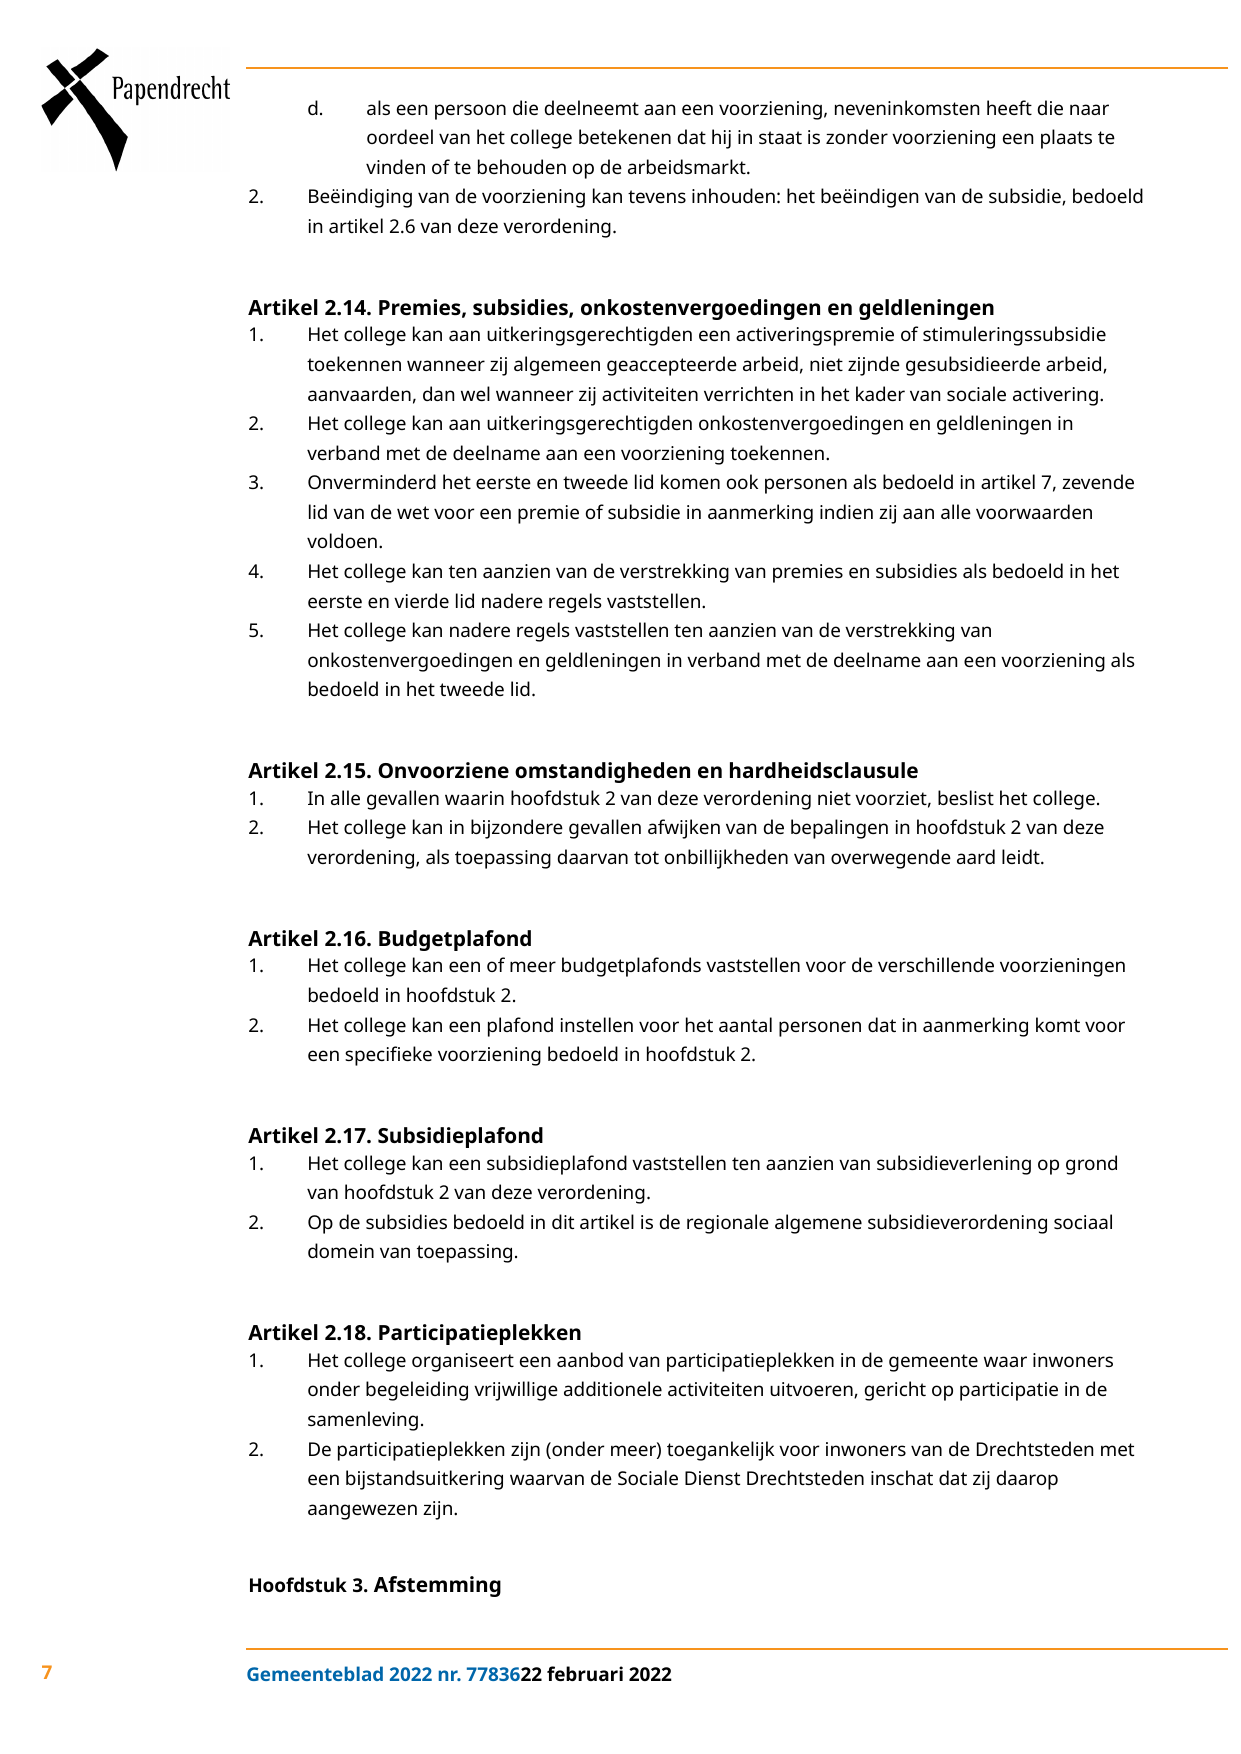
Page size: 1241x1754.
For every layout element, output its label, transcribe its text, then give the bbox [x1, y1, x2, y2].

text Artikel 2.16. Budgetplafond [248, 924, 1152, 953]
list Het college kan nadere regels vaststellen ten aanzien van de verstrekking van onkostenvergoedingen en geldleningen in verband met de deelname aan een voorziening als bedoeld in het tweede lid. [248, 617, 1152, 702]
text Artikel 2.18. Participatieplekken [248, 1318, 1152, 1347]
list Het college kan een of meer budgetplafonds vaststellen voor de verschillende voorzieningen bedoeld in hoofdstuk 2. [248, 953, 1152, 1008]
list Het college kan aan uitkeringsgerechtigden onkostenvergoedingen en geldleningen in verband met de deelname aan een voorziening toekennen. [248, 410, 1152, 466]
list Onverminderd het eerste en tweede lid komen ook personen als bedoeld in artikel 7, zevende lid van de wet voor een premie of subsidie in aanmerking indien zij aan alle voorwaarden voldoen. [248, 469, 1152, 554]
list Het college kan ten aanzien van de verstrekking van premies en subsidies als bedoeld in het eerste en vierde lid nadere regels vaststellen. [248, 558, 1152, 613]
list In alle gevallen waarin hoofdstuk 2 van deze verordening niet voorziet, beslist het college. [248, 785, 1152, 811]
text Hoofdstuk 3. Afstemming [248, 1570, 1152, 1598]
text Artikel 2.17. Subsidieplafond [248, 1121, 1152, 1150]
list Op de subsidies bedoeld in dit artikel is de regionale algemene subsidieverordening sociaal domein van toepassing. [248, 1209, 1152, 1264]
list Het college kan een subsidieplafond vaststellen ten aanzien van subsidieverlening op grond van hoofdstuk 2 van deze verordening. [248, 1150, 1152, 1205]
list als een persoon die deelneemt aan een voorziening, neveninkomsten heeft die naar oordeel van het college betekenen dat hij in staat is zonder voorziening een plaats te vinden of te behouden op de arbeidsmarkt. [307, 95, 1152, 180]
list Het college kan een plafond instellen voor het aantal personen dat in aanmerking komt voor een specifieke voorziening bedoeld in hoofdstuk 2. [248, 1012, 1152, 1067]
text Artikel 2.14. Premies, subsidies, onkostenvergoedingen en geldleningen [248, 293, 1152, 322]
list Het college kan in bijzondere gevallen afwijken van de bepalingen in hoofdstuk 2 van deze verordening, als toepassing daarvan tot onbillijkheden van overwegende aard leidt. [248, 814, 1152, 870]
list De participatieplekken zijn (onder meer) toegankelijk voor inwoners van de Drechtsteden met een bijstandsuitkering waarvan de Sociale Dienst Drechtsteden inschat dat zij daarop aangewezen zijn. [248, 1436, 1152, 1521]
text Artikel 2.15. Onvoorziene omstandigheden en hardheidsclausule [248, 757, 1152, 785]
list Beëindiging van de voorziening kan tevens inhouden: het beëindigen van de subsidie, bedoeld in artikel 2.6 van deze verordening. [248, 183, 1152, 239]
list Het college kan aan uitkeringsgerechtigden een activeringspremie of stimuleringssubsidie toekennen wanneer zij algemeen geaccepteerde arbeid, niet zijnde gesubsidieerde arbeid, aanvaarden, dan wel wanneer zij activiteiten verrichten in het kader van sociale activering. [248, 322, 1152, 406]
list Het college organiseert een aanbod van participatieplekken in de gemeente waar inwoners onder begeleiding vrijwillige additionele activiteiten uitvoeren, gericht op participatie in de samenleving. [248, 1347, 1152, 1432]
picture [41, 47, 231, 172]
